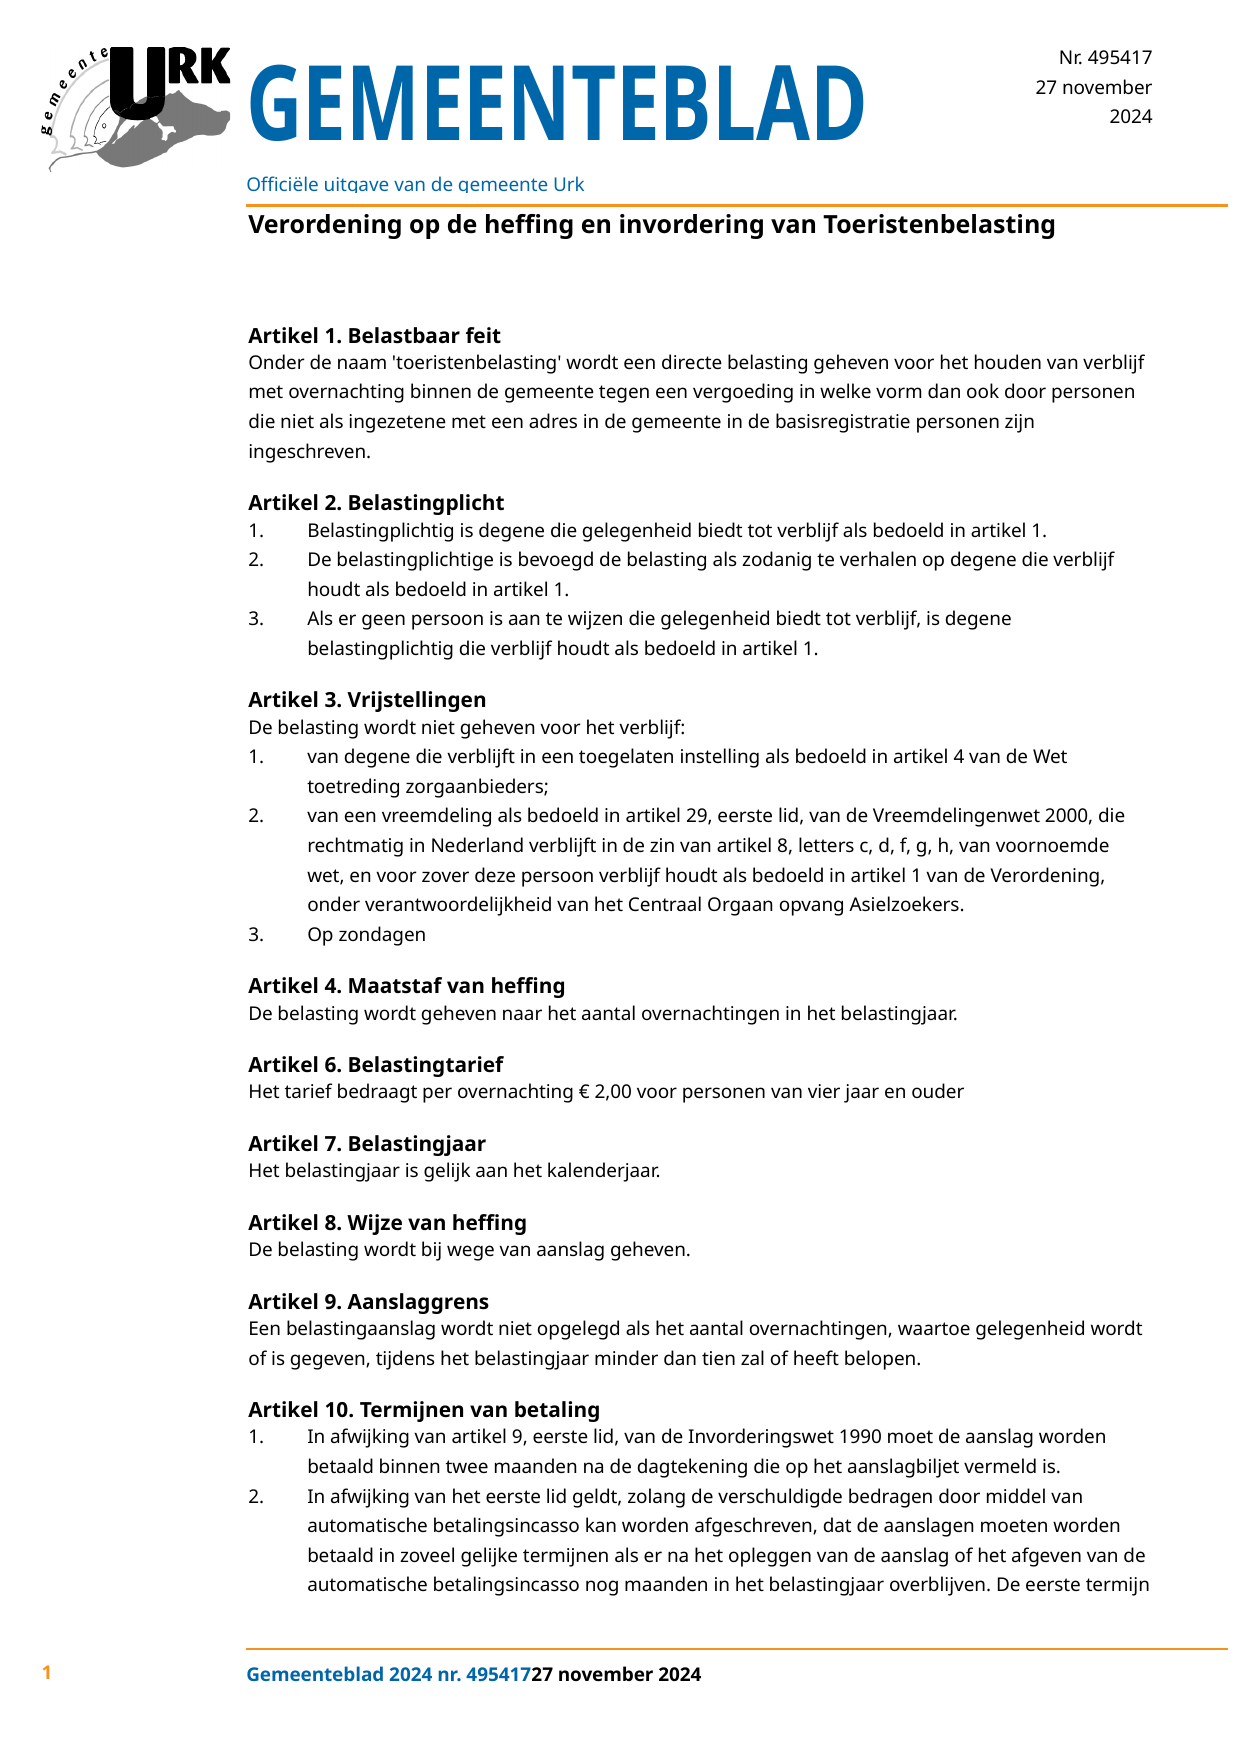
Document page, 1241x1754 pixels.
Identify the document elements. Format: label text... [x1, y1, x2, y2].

text De belasting wordt geheven naar het aantal overnachtingen in het belastingjaar. [248, 1000, 1152, 1026]
text Artikel 2. Belastingplicht [248, 488, 1152, 517]
list Als er geen persoon is aan te wijzen die gelegenheid biedt tot verblijf, is degene belastingplichtig die verblijf houdt als bedoeld in artikel 1. [248, 606, 1152, 661]
text Artikel 4. Maatstaf van heffing [248, 971, 1152, 1000]
text Artikel 8. Wijze van heffing [248, 1208, 1152, 1236]
list In afwijking van artikel 9, eerste lid, van de Invorderingswet 1990 moet de aanslag worden betaald binnen twee maanden na de dagtekening die op het aanslagbiljet vermeld is. [248, 1424, 1152, 1479]
list Op zondagen [248, 921, 1152, 947]
text Artikel 6. Belastingtarief [248, 1050, 1152, 1079]
text Artikel 1. Belastbaar feit [248, 321, 1152, 349]
list In afwijking van het eerste lid geldt, zolang de verschuldigde bedragen door middel van automatische betalingsincasso kan worden afgeschreven, dat de aanslagen moeten worden betaald in zoveel gelijke termijnen als er na het opleggen van de aanslag of het afgeven van de automatische betalingsincasso nog maanden in het belastingjaar overblijven. De eerste termijn [248, 1483, 1152, 1597]
picture [41, 47, 231, 172]
list De belastingplichtige is bevoegd de belasting als zodanig te verhalen op degene die verblijf houdt als bedoeld in artikel 1. [248, 546, 1152, 602]
list van een vreemdeling als bedoeld in artikel 29, eerste lid, van de Vreemdelingenwet 2000, die rechtmatig in Nederland verblijft in de zin van artikel 8, letters c, d, f, g, h, van voornoemde wet, en voor zover deze persoon verblijf houdt als bedoeld in artikel 1 van de Verordening, onder verantwoordelijkheid van het Centraal Orgaan opvang Asielzoekers. [248, 803, 1152, 917]
text Artikel 9. Aanslaggrens [248, 1287, 1152, 1315]
text Artikel 7. Belastingjaar [248, 1129, 1152, 1158]
text Artikel 3. Vrijstellingen [248, 686, 1152, 714]
text Onder de naam 'toeristenbelasting' wordt een directe belasting geheven voor het houden van verblijf met overnachting binnen de gemeente tegen een vergoeding in welke vorm dan ook door personen die niet als ingezetene met een adres in de gemeente in de basisregistratie personen zijn ingeschreven. [248, 349, 1152, 464]
text Artikel 10. Termijnen van betaling [248, 1395, 1152, 1424]
list van degene die verblijft in een toegelaten instelling als bedoeld in artikel 4 van de Wet toetreding zorgaanbieders; [248, 743, 1152, 799]
text De belasting wordt niet geheven voor het verblijf: [248, 714, 1152, 740]
text Een belastingaanslag wordt niet opgelegd als het aantal overnachtingen, waartoe gelegenheid wordt of is gegeven, tijdens het belastingjaar minder dan tien zal of heeft belopen. [248, 1315, 1152, 1371]
list Belastingplichtig is degene die gelegenheid biedt tot verblijf als bedoeld in artikel 1. [248, 517, 1152, 542]
text Het belastingjaar is gelijk aan het kalenderjaar. [248, 1158, 1152, 1183]
text Verordening op de heffing en invordering van Toeristenbelasting [248, 207, 1152, 241]
text De belasting wordt bij wege van aanslag geheven. [248, 1236, 1152, 1262]
text Het tarief bedraagt per overnachting € 2,00 voor personen van vier jaar en ouder [248, 1079, 1152, 1104]
